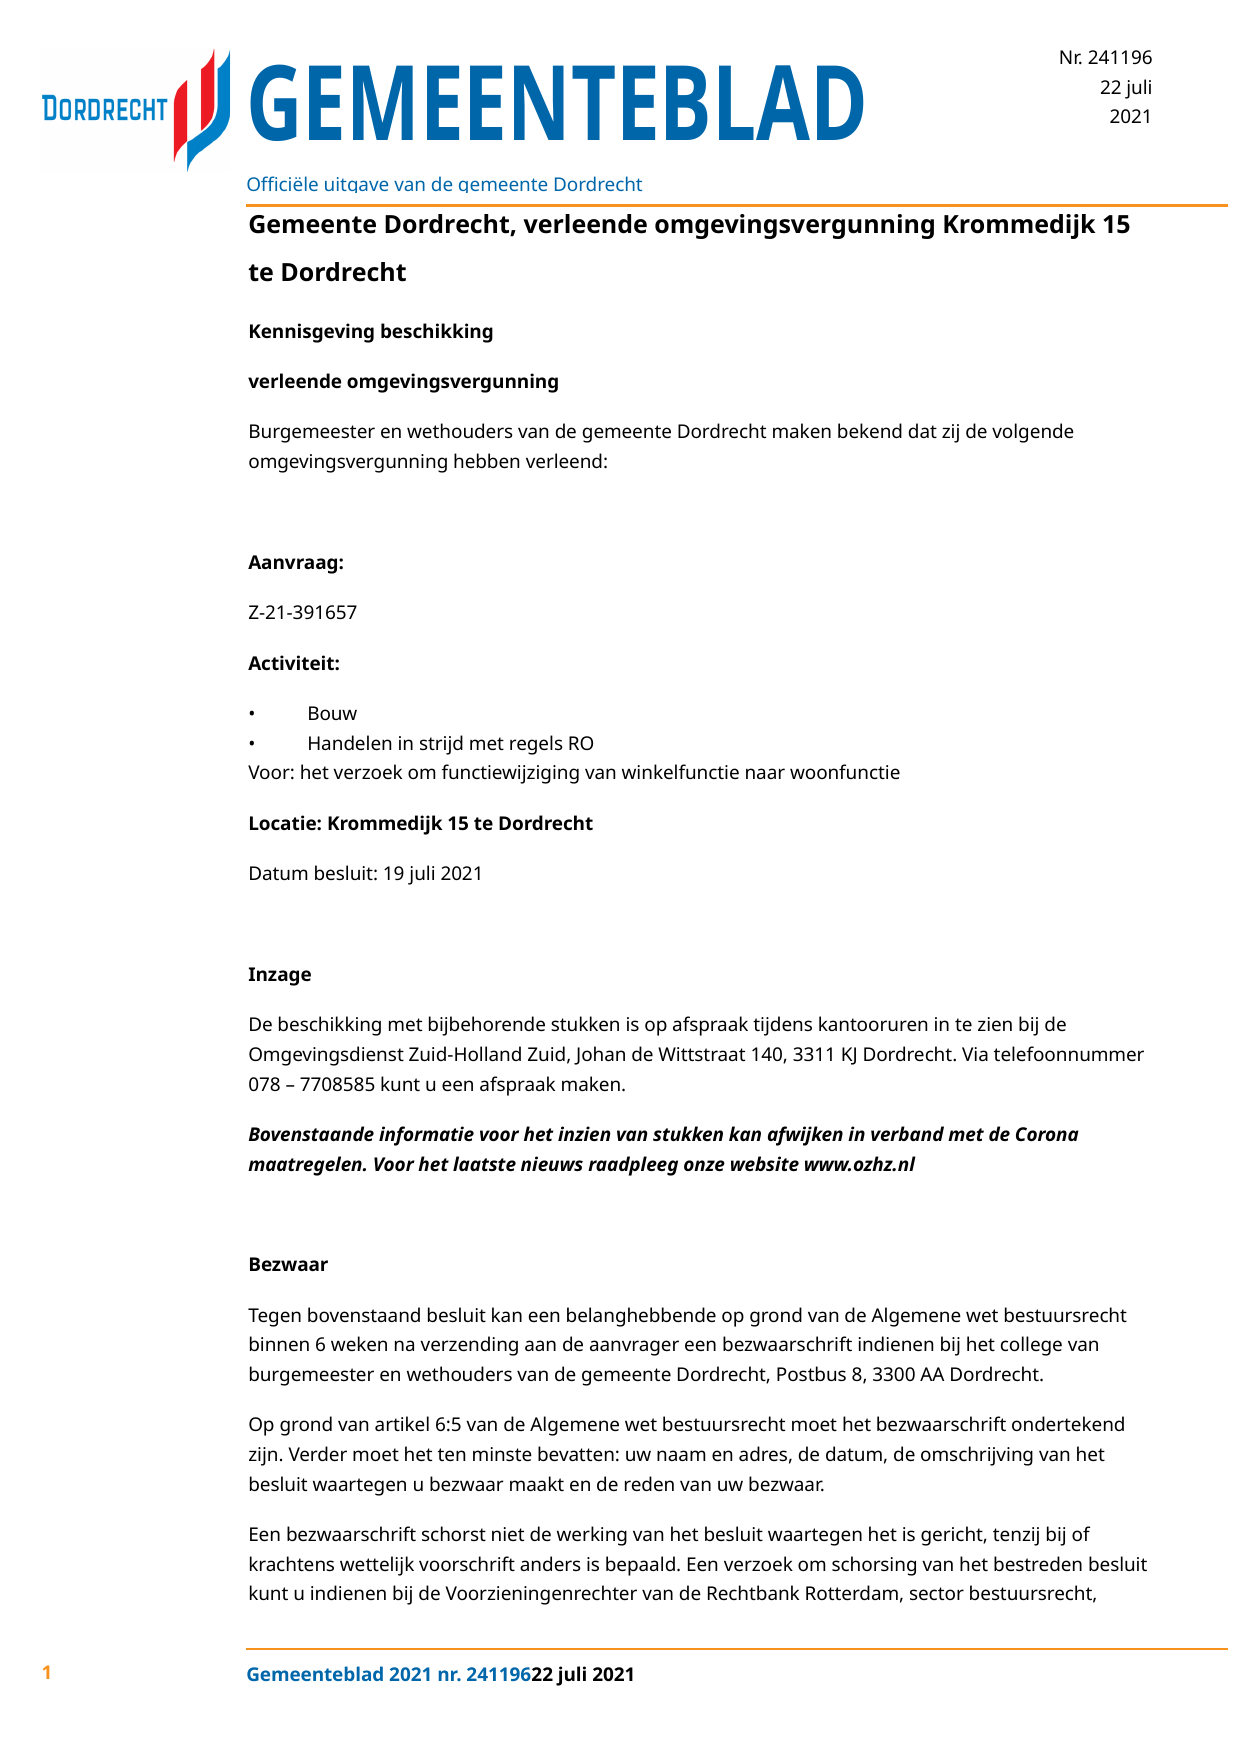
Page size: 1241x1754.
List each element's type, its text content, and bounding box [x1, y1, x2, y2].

text Kennisgeving beschikking [248, 318, 1152, 344]
text Z-21-391657 [248, 599, 1152, 625]
text Een bezwaarschrift schorst niet de werking van het besluit waartegen het is gericht, tenzij bij of krachtens wettelijk voorschrift anders is bepaald. Een verzoek om schorsing van het bestreden besluit kunt u indienen bij de Voorzieningenrechter van de Rechtbank Rotterdam, sector bestuursrecht, [248, 1521, 1152, 1606]
text verleende omgevingsvergunning [248, 368, 1152, 394]
list Bouw [248, 700, 1152, 726]
text Burgemeester en wethouders van de gemeente Dordrecht maken bekend dat zij de volgende omgevingsvergunning hebben verleend: [248, 419, 1152, 474]
text Inzage [248, 961, 1152, 987]
text Datum besluit: 19 juli 2021 [248, 860, 1152, 886]
text Gemeente Dordrecht, verleende omgevingsvergunning Krommedijk 15 te Dordrecht [248, 207, 1152, 288]
text Aanvraag: [248, 549, 1152, 575]
text Bezwaar [248, 1252, 1152, 1277]
picture [41, 47, 231, 172]
text Tegen bovenstaand besluit kan een belanghebbende op grond van de Algemene wet bestuursrecht binnen 6 weken na verzending aan de aanvrager een bezwaarschrift indienen bij het college van burgemeester en wethouders van de gemeente Dordrecht, Postbus 8, 3300 AA Dordrecht. [248, 1302, 1152, 1387]
text Op grond van artikel 6:5 van de Algemene wet bestuursrecht moet het bezwaarschrift ondertekend zijn. Verder moet het ten minste bevatten: uw naam en adres, de datum, de omschrijving van het besluit waartegen u bezwaar maakt en de reden van uw bezwaar. [248, 1412, 1152, 1497]
text Voor: het verzoek om functiewijziging van winkelfunctie naar woonfunctie [248, 759, 1152, 785]
text Activiteit: [248, 650, 1152, 676]
list Handelen in strijd met regels RO [248, 730, 1152, 756]
text Locatie: Krommedijk 15 te Dordrecht [248, 810, 1152, 836]
text Bovenstaande informatie voor het inzien van stukken kan afwijken in verband met de Corona maatregelen. Voor het laatste nieuws raadpleeg onze website www.ozhz.nl [248, 1121, 1152, 1177]
text De beschikking met bijbehorende stukken is op afspraak tijdens kantooruren in te zien bij de Omgevingsdienst Zuid-Holland Zuid, Johan de Wittstraat 140, 3311 KJ Dordrecht. Via telefoonnummer 078 – 7708585 kunt u een afspraak maken. [248, 1012, 1152, 1097]
